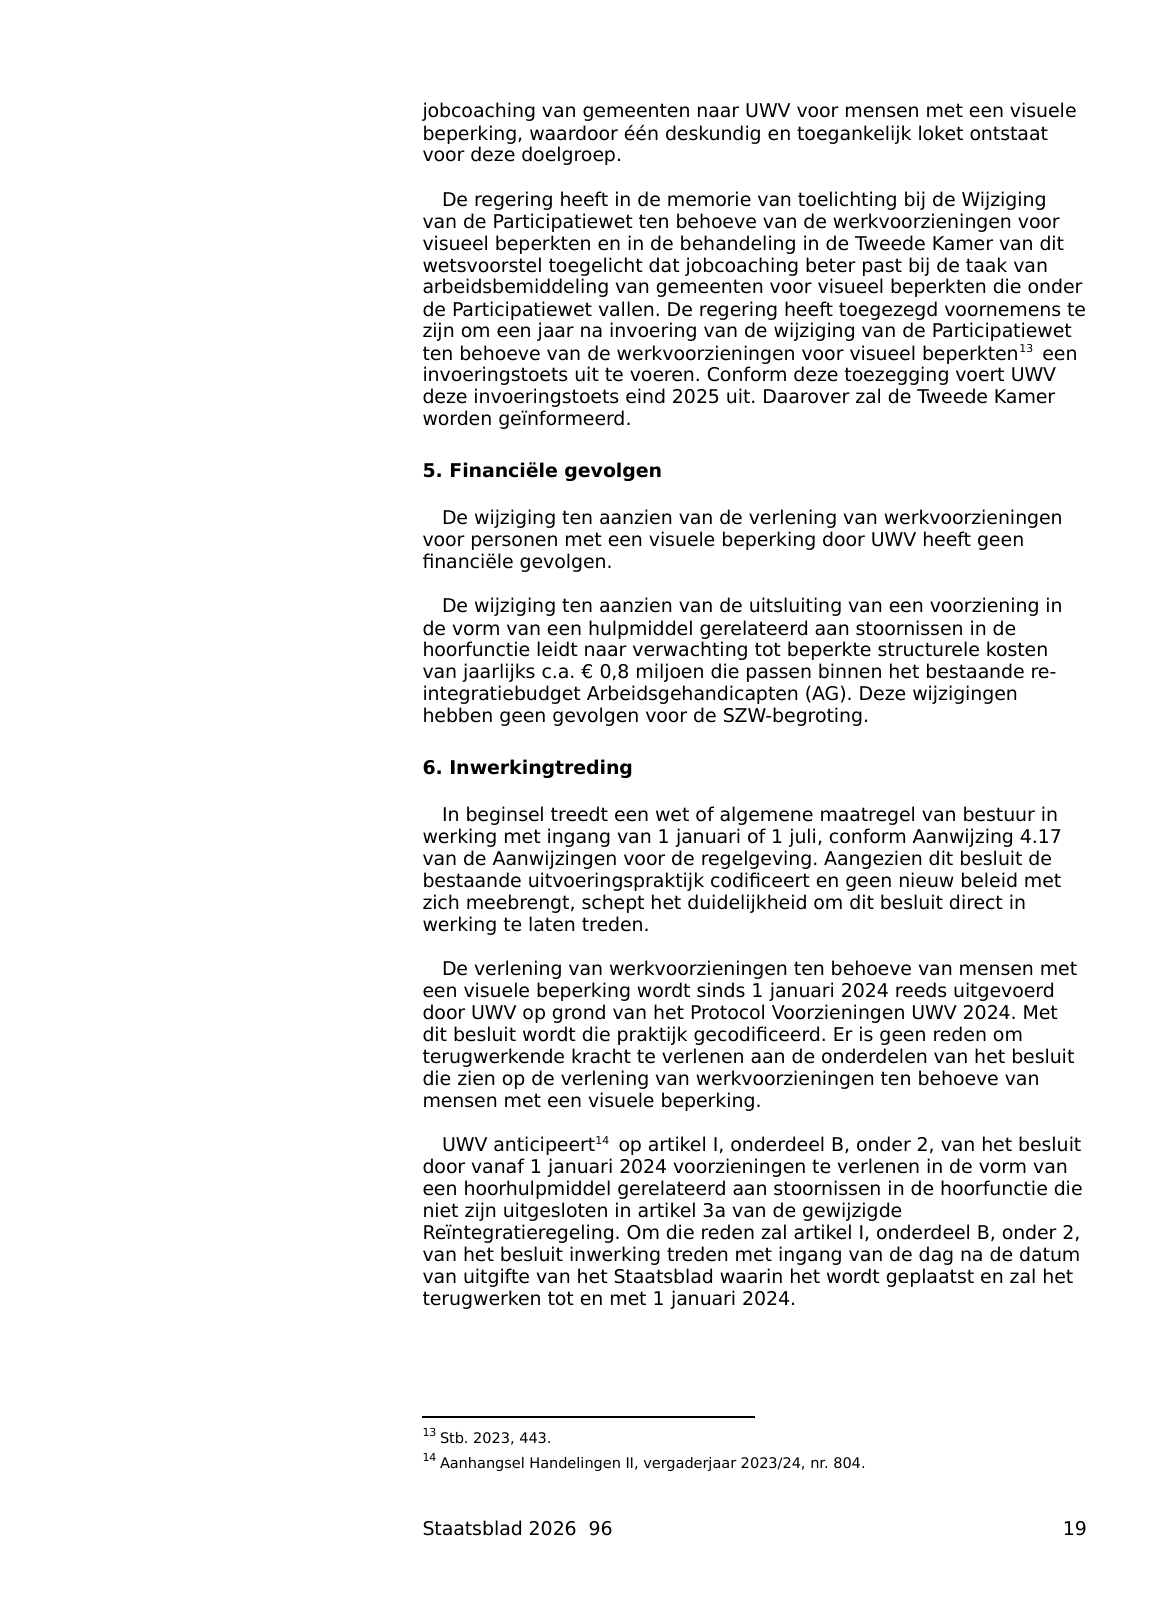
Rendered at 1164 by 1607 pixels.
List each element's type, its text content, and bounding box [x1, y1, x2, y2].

text De verlening van werkvoorzieningen ten behoeve van mensen met een visuele beperking wordt sinds 1 januari 2024 reeds uitgevoerd door UWV op grond van het Protocol Voorzieningen UWV 2024. Met dit besluit wordt die praktijk gecodificeerd. Er is geen reden om terugwerkende kracht te verlenen aan de onderdelen van het besluit die zien op de verlening van werkvoorzieningen ten behoeve van mensen met een visuele beperking. [422, 958, 1087, 1112]
text jobcoaching van gemeenten naar UWV voor mensen met een visuele beperking, waardoor één deskundig en toegankelijk loket ontstaat voor deze doelgroep. [422, 100, 1087, 166]
text In beginsel treedt een wet of algemene maatregel van bestuur in werking met ingang van 1 januari of 1 juli, conform Aanwijzing 4.17 van de Aanwijzingen voor de regelgeving. Aangezien dit besluit de bestaande uitvoeringspraktijk codificeert en geen nieuw beleid met zich meebrengt, schept het duidelijkheid om dit besluit direct in werking te laten treden. [422, 804, 1087, 936]
text Stb. 2023, 443. [422, 1426, 1087, 1448]
text De regering heeft in de memorie van toelichting bij de Wijziging van de Participatiewet ten behoeve van de werkvoorzieningen voor visueel beperkten en in de behandeling in de Tweede Kamer van dit wetsvoorstel toegelicht dat jobcoaching beter past bij de taak van arbeidsbemiddeling van gemeenten voor visueel beperkten die onder de Participatiewet vallen. De regering heeft toegezegd voornemens te zijn om een jaar na invoering van de wijziging van de Participatiewet ten behoeve van de werkvoorzieningen voor visueel beperkten een invoeringstoets uit te voeren. Conform deze toezegging voert UWV deze invoeringstoets eind 2025 uit. Daarover zal de Tweede Kamer worden geïnformeerd. [422, 188, 1087, 430]
text UWV anticipeert op artikel I, onderdeel B, onder 2, van het besluit door vanaf 1 januari 2024 voorzieningen te verlenen in de vorm van een hoorhulpmiddel gerelateerd aan stoornissen in de hoorfunctie die niet zijn uitgesloten in artikel 3a van de gewijzigde Reïntegratieregeling. Om die reden zal artikel I, onderdeel B, onder 2, van het besluit inwerking treden met ingang van de dag na de datum van uitgifte van het Staatsblad waarin het wordt geplaatst en zal het terugwerken tot en met 1 januari 2024. [422, 1134, 1087, 1310]
text Aanhangsel Handelingen II, vergaderjaar 2023/24, nr. 804. [422, 1451, 1087, 1473]
text De wijziging ten aanzien van de uitsluiting van een voorziening in de vorm van een hulpmiddel gerelateerd aan stoornissen in de hoorfunctie leidt naar verwachting tot beperkte structurele kosten van jaarlijks c.a. € 0,8 miljoen die passen binnen het bestaande re-integratiebudget Arbeidsgehandicapten (AG). Deze wijzigingen hebben geen gevolgen voor de SZW-begroting. [422, 595, 1087, 727]
subtitle 6. Inwerkingtreding [422, 757, 1087, 779]
text De wijziging ten aanzien van de verlening van werkvoorzieningen voor personen met een visuele beperking door UWV heeft geen financiële gevolgen. [422, 507, 1087, 573]
subtitle 5. Financiële gevolgen [422, 460, 1087, 482]
